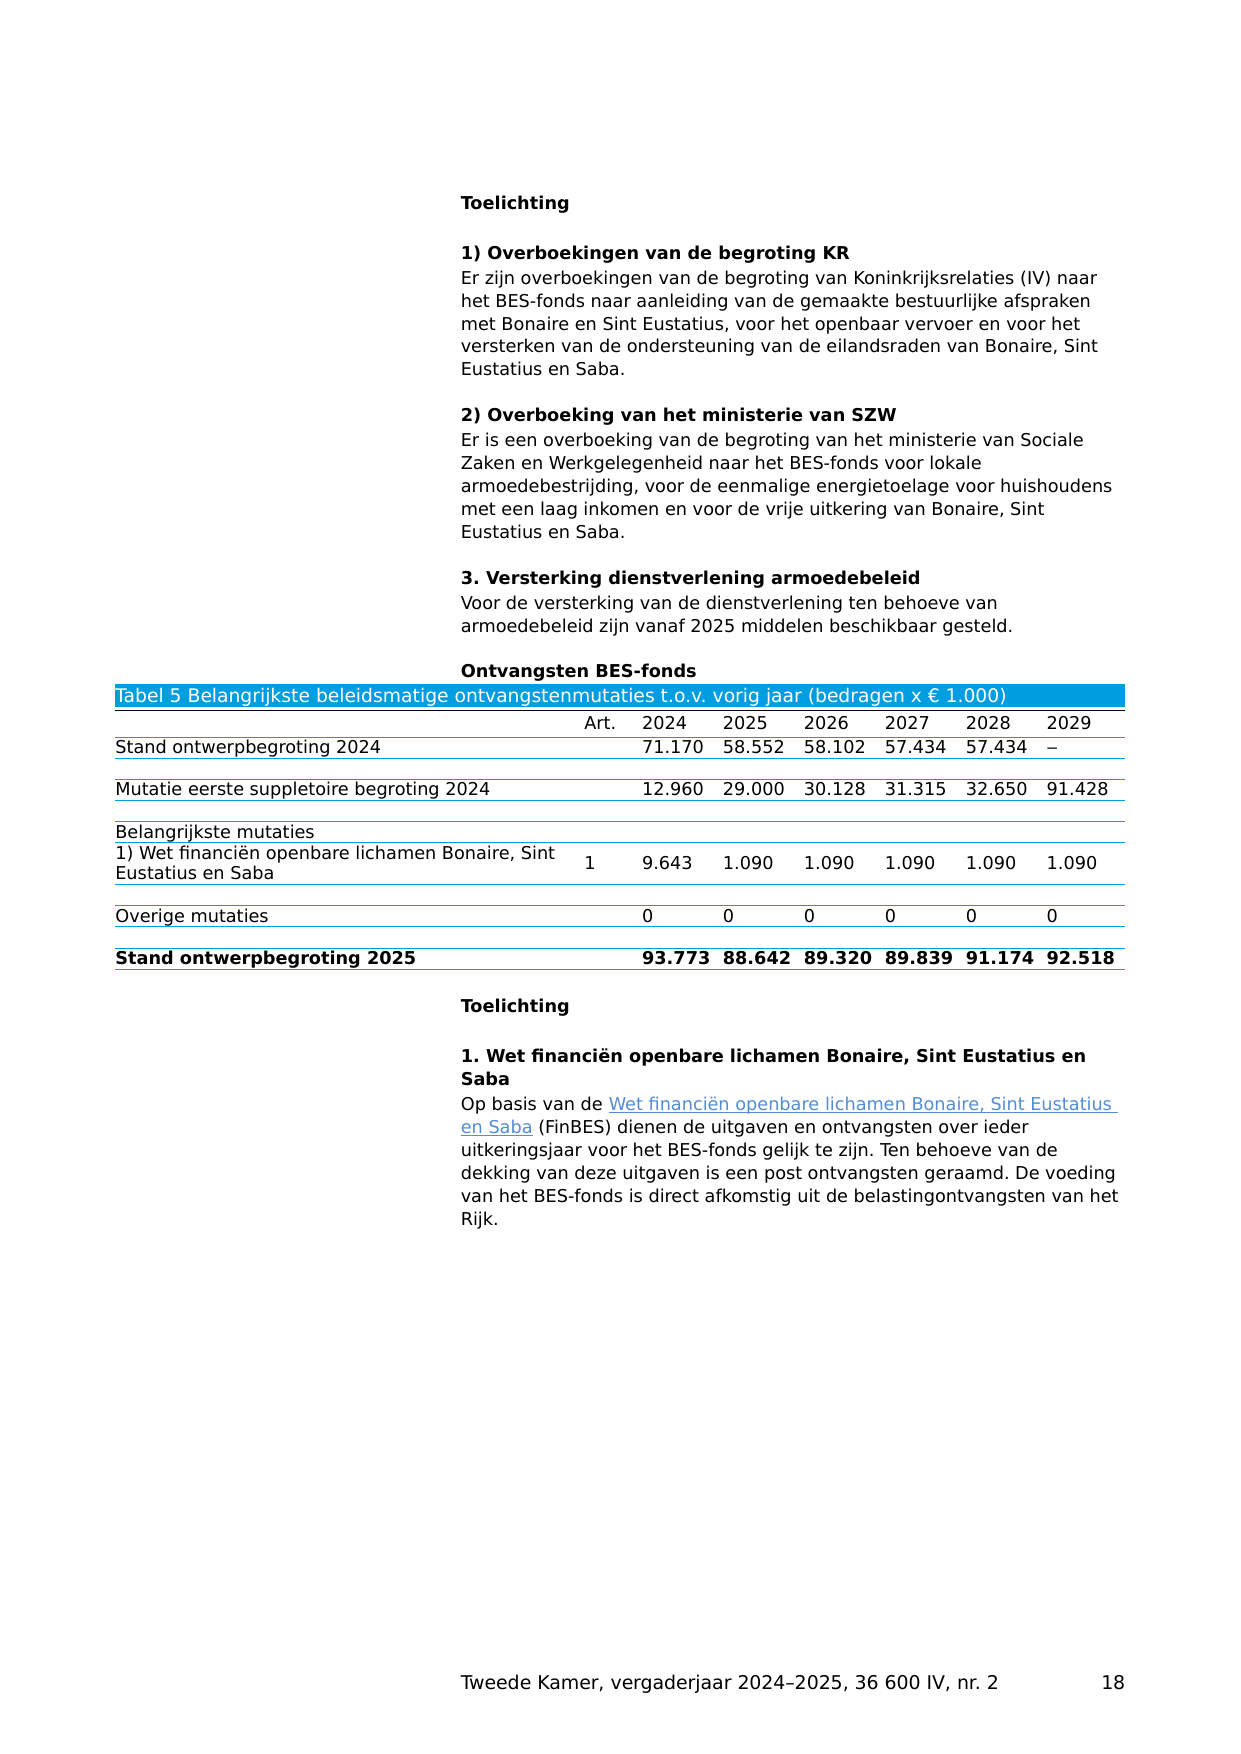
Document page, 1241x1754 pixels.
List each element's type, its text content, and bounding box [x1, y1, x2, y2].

table_cell 9.643 [639, 843, 720, 884]
table_cell [639, 759, 720, 779]
table_cell 57.434 [963, 738, 1043, 758]
table_cell [801, 822, 882, 842]
table_cell 2024 [639, 711, 720, 736]
table_cell Mutatie eerste suppletoire begroting 2024 [115, 780, 581, 800]
table_cell [882, 759, 963, 779]
table_cell [1044, 885, 1125, 905]
table_cell 89.839 [882, 949, 963, 968]
table_cell 0 [639, 906, 720, 926]
table_cell [963, 759, 1043, 779]
table_cell [115, 927, 581, 947]
table_cell 1.090 [963, 843, 1043, 884]
table_cell [115, 711, 581, 736]
table_cell [581, 906, 639, 926]
table_cell 12.960 [639, 780, 720, 800]
text Voor de versterking van de dienstverlening ten behoeve van armoedebeleid zijn vanaf 2025 middelen beschikbaar gesteld. [461, 591, 1125, 637]
table_cell Stand ontwerpbegroting 2025 [115, 949, 581, 968]
table_cell [639, 927, 720, 947]
table_cell 0 [963, 906, 1043, 926]
text 3. Versterking dienstverlening armoedebeleid [461, 566, 1125, 589]
table_cell [581, 801, 639, 821]
table_cell 58.552 [720, 738, 801, 758]
table_cell 0 [801, 906, 882, 926]
table_cell [882, 801, 963, 821]
table_cell [1044, 822, 1125, 842]
table_cell [581, 949, 639, 968]
table_cell 93.773 [639, 949, 720, 968]
text 1. Wet financiën openbare lichamen Bonaire, Sint Eustatius en Saba [461, 1044, 1125, 1090]
table_cell 29.000 [720, 780, 801, 800]
table_cell [720, 822, 801, 842]
table_cell 71.170 [639, 738, 720, 758]
table_cell [581, 885, 639, 905]
text Toelichting [461, 994, 1125, 1017]
table_cell [882, 927, 963, 947]
table_cell [1044, 801, 1125, 821]
table_cell 2025 [720, 711, 801, 736]
table_cell [639, 885, 720, 905]
table_cell 58.102 [801, 738, 882, 758]
table_cell [115, 801, 581, 821]
table_cell ‒ [1044, 738, 1125, 758]
table_cell [801, 927, 882, 947]
table_cell 89.320 [801, 949, 882, 968]
table_cell [581, 759, 639, 779]
text 2) Overboeking van het ministerie van SZW [461, 403, 1125, 426]
table_cell [581, 822, 639, 842]
table_cell [801, 759, 882, 779]
table_cell [720, 801, 801, 821]
table_cell [963, 801, 1043, 821]
table_cell 2027 [882, 711, 963, 736]
table_cell [720, 885, 801, 905]
table_cell Art. [581, 711, 639, 736]
table_cell 0 [720, 906, 801, 926]
table_cell 57.434 [882, 738, 963, 758]
table_cell 1.090 [882, 843, 963, 884]
table_cell [1044, 927, 1125, 947]
table_cell 1) Wet financiën openbare lichamen Bonaire, Sint Eustatius en Saba [115, 843, 581, 884]
table_cell 0 [882, 906, 963, 926]
table_cell 88.642 [720, 949, 801, 968]
text Er is een overboeking van de begroting van het ministerie van Sociale Zaken en Werkgelegenheid naar het BES-fonds voor lokale armoedebestrijding, voor de eenmalige energietoelage voor huishoudens met een laag inkomen en voor de vrije uitkering van Bonaire, Sint Eustatius en Saba. [461, 428, 1125, 543]
table_cell [963, 927, 1043, 947]
table_cell 0 [1044, 906, 1125, 926]
table_cell [581, 927, 639, 947]
text 1) Overboekingen van de begroting KR [461, 241, 1125, 264]
table_cell [639, 801, 720, 821]
table_cell [1044, 759, 1125, 779]
table_cell [115, 885, 581, 905]
table_cell [801, 801, 882, 821]
text Toelichting [461, 191, 1125, 214]
table_cell 2028 [963, 711, 1043, 736]
table_cell 32.650 [963, 780, 1043, 800]
table_cell 92.518 [1044, 949, 1125, 968]
table_cell [882, 822, 963, 842]
table_cell [639, 822, 720, 842]
table_cell [115, 759, 581, 779]
table_cell 1.090 [720, 843, 801, 884]
text Op basis van de Wet financiën openbare lichamen Bonaire, Sint Eustatius en Saba (FinBES) dienen de uitgaven en ontvangsten over ieder uitkeringsjaar voor het BES-fonds gelijk te zijn. Ten behoeve van de dekking van deze uitgaven is een post ontvangsten geraamd. De voeding van het BES-fonds is direct afkomstig uit de belastingontvangsten van het Rijk. [461, 1092, 1125, 1229]
table_cell Belangrijkste mutaties [115, 822, 581, 842]
table_cell [882, 885, 963, 905]
table_cell [720, 927, 801, 947]
table_cell Overige mutaties [115, 906, 581, 926]
table_cell 1.090 [801, 843, 882, 884]
table_cell [581, 738, 639, 758]
table_cell Stand ontwerpbegroting 2024 [115, 738, 581, 758]
table_cell [581, 780, 639, 800]
table_cell 1 [581, 843, 639, 884]
table_cell 30.128 [801, 780, 882, 800]
table_cell 91.428 [1044, 780, 1125, 800]
table_cell [963, 885, 1043, 905]
table_cell [720, 759, 801, 779]
table_cell [963, 822, 1043, 842]
text Ontvangsten BES-fonds [461, 659, 1125, 682]
text Er zijn overboekingen van de begroting van Koninkrĳksrelaties (IV) naar het BES-fonds naar aanleiding van de gemaakte bestuurlijke afspraken met Bonaire en Sint Eustatius, voor het openbaar vervoer en voor het versterken van de ondersteuning van de eilandsraden van Bonaire, Sint Eustatius en Saba. [461, 266, 1125, 380]
table_cell 2029 [1044, 711, 1125, 736]
table_cell 91.174 [963, 949, 1043, 968]
table_cell [801, 885, 882, 905]
table_cell 31.315 [882, 780, 963, 800]
table_cell 2026 [801, 711, 882, 736]
table_cell 1.090 [1044, 843, 1125, 884]
